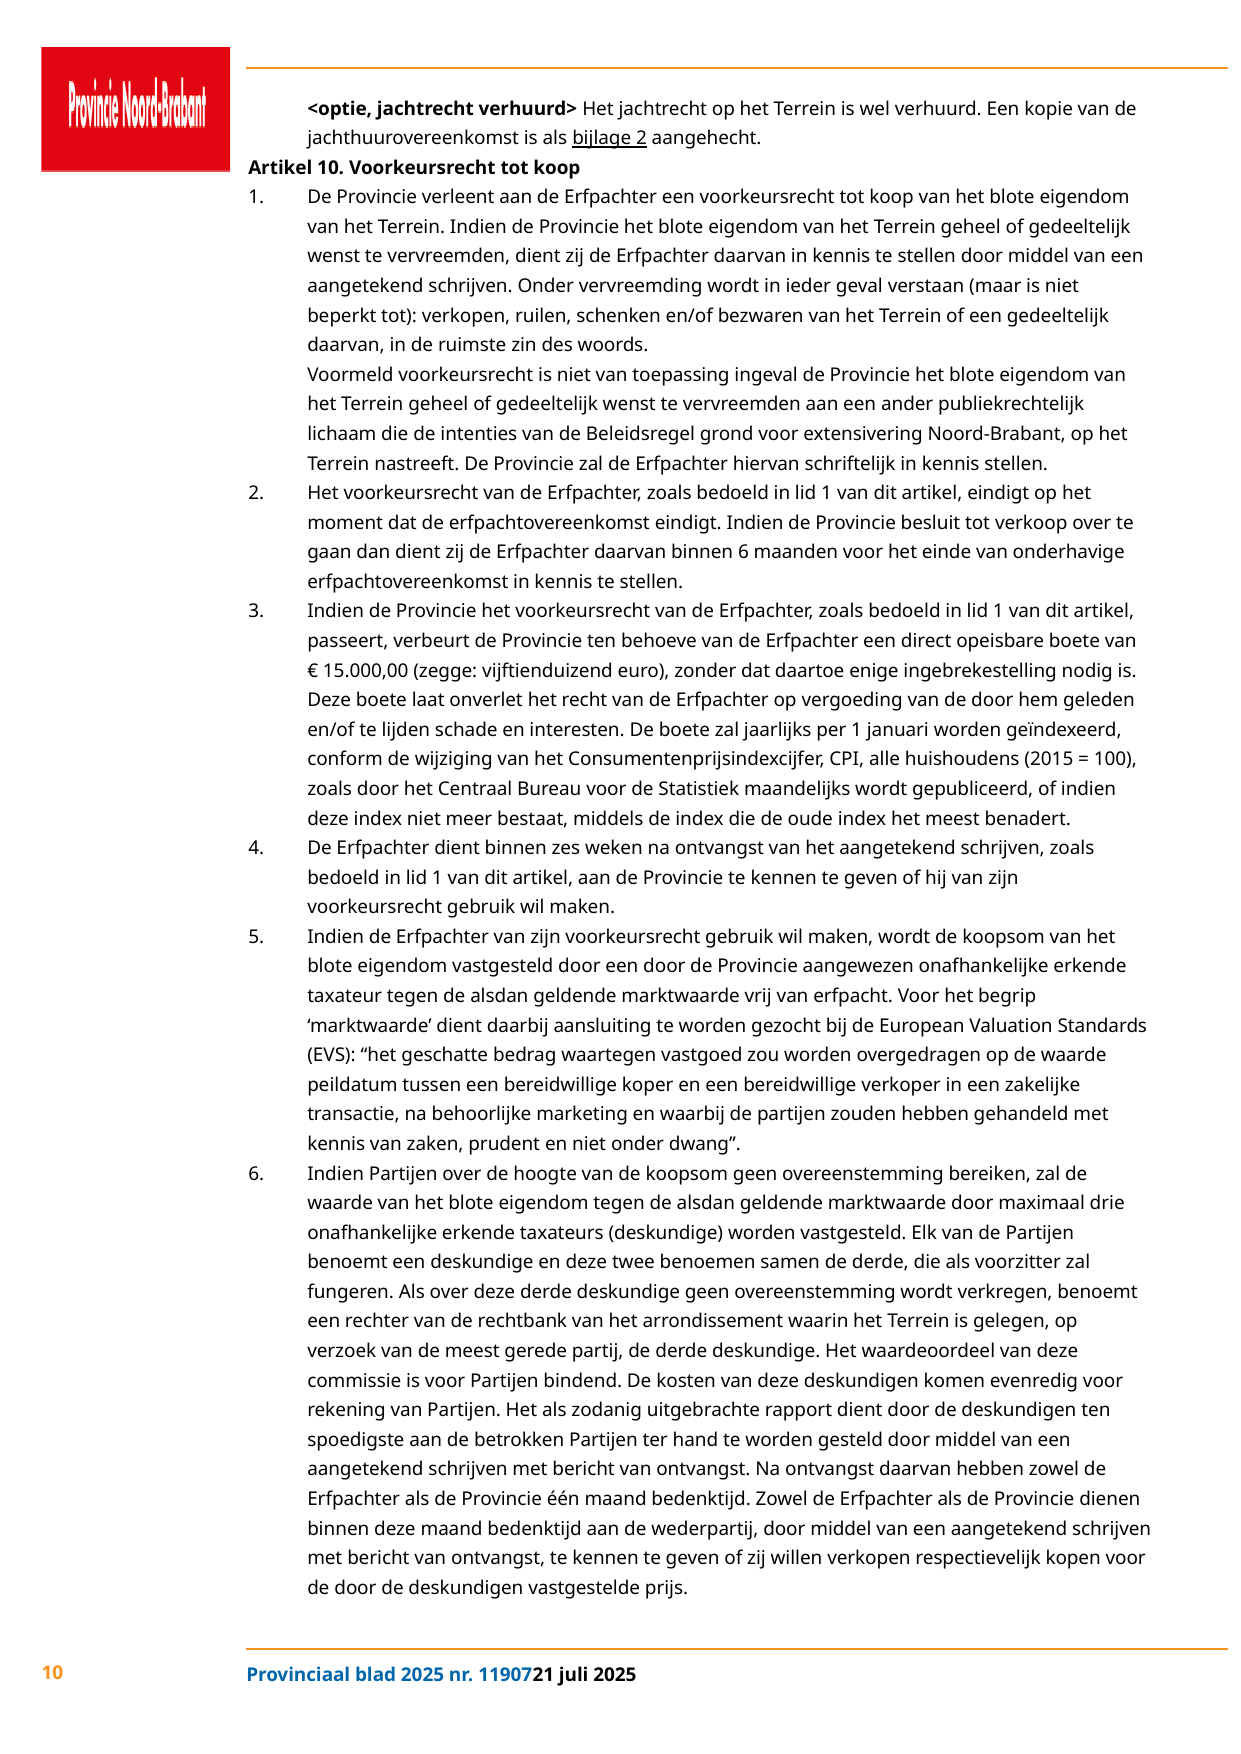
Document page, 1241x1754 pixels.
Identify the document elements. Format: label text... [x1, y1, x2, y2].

list Voormeld voorkeursrecht is niet van toepassing ingeval de Provincie het blote eigendom van het Terrein geheel of gedeeltelijk wenst te vervreemden aan een ander publiekrechtelijk lichaam die de intenties van de Beleidsregel grond voor extensivering Noord-Brabant, op het Terrein nastreeft. De Provincie zal de Erfpachter hiervan schriftelijk in kennis stellen. [248, 361, 1152, 476]
list Indien de Erfpachter van zijn voorkeursrecht gebruik wil maken, wordt de koopsom van het blote eigendom vastgesteld door een door de Provincie aangewezen onafhankelijke erkende taxateur tegen de alsdan geldende marktwaarde vrij van erfpacht. Voor het begrip ‘marktwaarde’ dient daarbij aansluiting te worden gezocht bij de European Valuation Standards (EVS): “het geschatte bedrag waartegen vastgoed zou worden overgedragen op de waarde peildatum tussen een bereidwillige koper en een bereidwillige verkoper in een zakelijke transactie, na behoorlijke marketing en waarbij de partijen zouden hebben gehandeld met kennis van zaken, prudent en niet onder dwang”. [248, 923, 1152, 1156]
list Indien Partijen over de hoogte van de koopsom geen overeenstemming bereiken, zal de waarde van het blote eigendom tegen de alsdan geldende marktwaarde door maximaal drie onafhankelijke erkende taxateurs (deskundige) worden vastgesteld. Elk van de Partijen benoemt een deskundige en deze twee benoemen samen de derde, die als voorzitter zal fungeren. Als over deze derde deskundige geen overeenstemming wordt verkregen, benoemt een rechter van de rechtbank van het arrondissement waarin het Terrein is gelegen, op verzoek van de meest gerede partij, de derde deskundige. Het waardeoordeel van deze commissie is voor Partijen bindend. De kosten van deze deskundigen komen evenredig voor rekening van Partijen. Het als zodanig uitgebrachte rapport dient door de deskundigen ten spoedigste aan de betrokken Partijen ter hand te worden gesteld door middel van een aangetekend schrijven met bericht van ontvangst. Na ontvangst daarvan hebben zowel de Erfpachter als de Provincie één maand bedenktijd. Zowel de Erfpachter als de Provincie dienen binnen deze maand bedenktijd aan de wederpartij, door middel van een aangetekend schrijven met bericht van ontvangst, te kennen te geven of zij willen verkopen respectievelijk kopen voor de door de deskundigen vastgestelde prijs. [248, 1160, 1152, 1600]
text Artikel 10. Voorkeursrecht tot koop [248, 154, 1152, 180]
picture [41, 47, 231, 172]
list De Provincie verleent aan de Erfpachter een voorkeursrecht tot koop van het blote eigendom van het Terrein. Indien de Provincie het blote eigendom van het Terrein geheel of gedeeltelijk wenst te vervreemden, dient zij de Erfpachter daarvan in kennis te stellen door middel van een aangetekend schrijven. Onder vervreemding wordt in ieder geval verstaan (maar is niet beperkt tot): verkopen, ruilen, schenken en/of bezwaren van het Terrein of een gedeeltelijk daarvan, in de ruimste zin des woords. [248, 183, 1152, 357]
list De Erfpachter dient binnen zes weken na ontvangst van het aangetekend schrijven, zoals bedoeld in lid 1 van dit artikel, aan de Provincie te kennen te geven of hij van zijn voorkeursrecht gebruik wil maken. [248, 834, 1152, 919]
list <optie, jachtrecht verhuurd> Het jachtrecht op het Terrein is wel verhuurd. Een kopie van de jachthuurovereenkomst is als bijlage 2 aangehecht. [248, 95, 1152, 150]
list Het voorkeursrecht van de Erfpachter, zoals bedoeld in lid 1 van dit artikel, eindigt op het moment dat de erfpachtovereenkomst eindigt. Indien de Provincie besluit tot verkoop over te gaan dan dient zij de Erfpachter daarvan binnen 6 maanden voor het einde van onderhavige erfpachtovereenkomst in kennis te stellen. [248, 479, 1152, 594]
list Indien de Provincie het voorkeursrecht van de Erfpachter, zoals bedoeld in lid 1 van dit artikel, passeert, verbeurt de Provincie ten behoeve van de Erfpachter een direct opeisbare boete van € 15.000,00 (zegge: vijftienduizend euro), zonder dat daartoe enige ingebrekestelling nodig is. Deze boete laat onverlet het recht van de Erfpachter op vergoeding van de door hem geleden en/of te lijden schade en interesten. De boete zal jaarlijks per 1 januari worden geïndexeerd, conform de wijziging van het Consumentenprijsindexcijfer, CPI, alle huishoudens (2015 = 100), zoals door het Centraal Bureau voor de Statistiek maandelijks wordt gepubliceerd, of indien deze index niet meer bestaat, middels de index die de oude index het meest benadert. [248, 598, 1152, 831]
